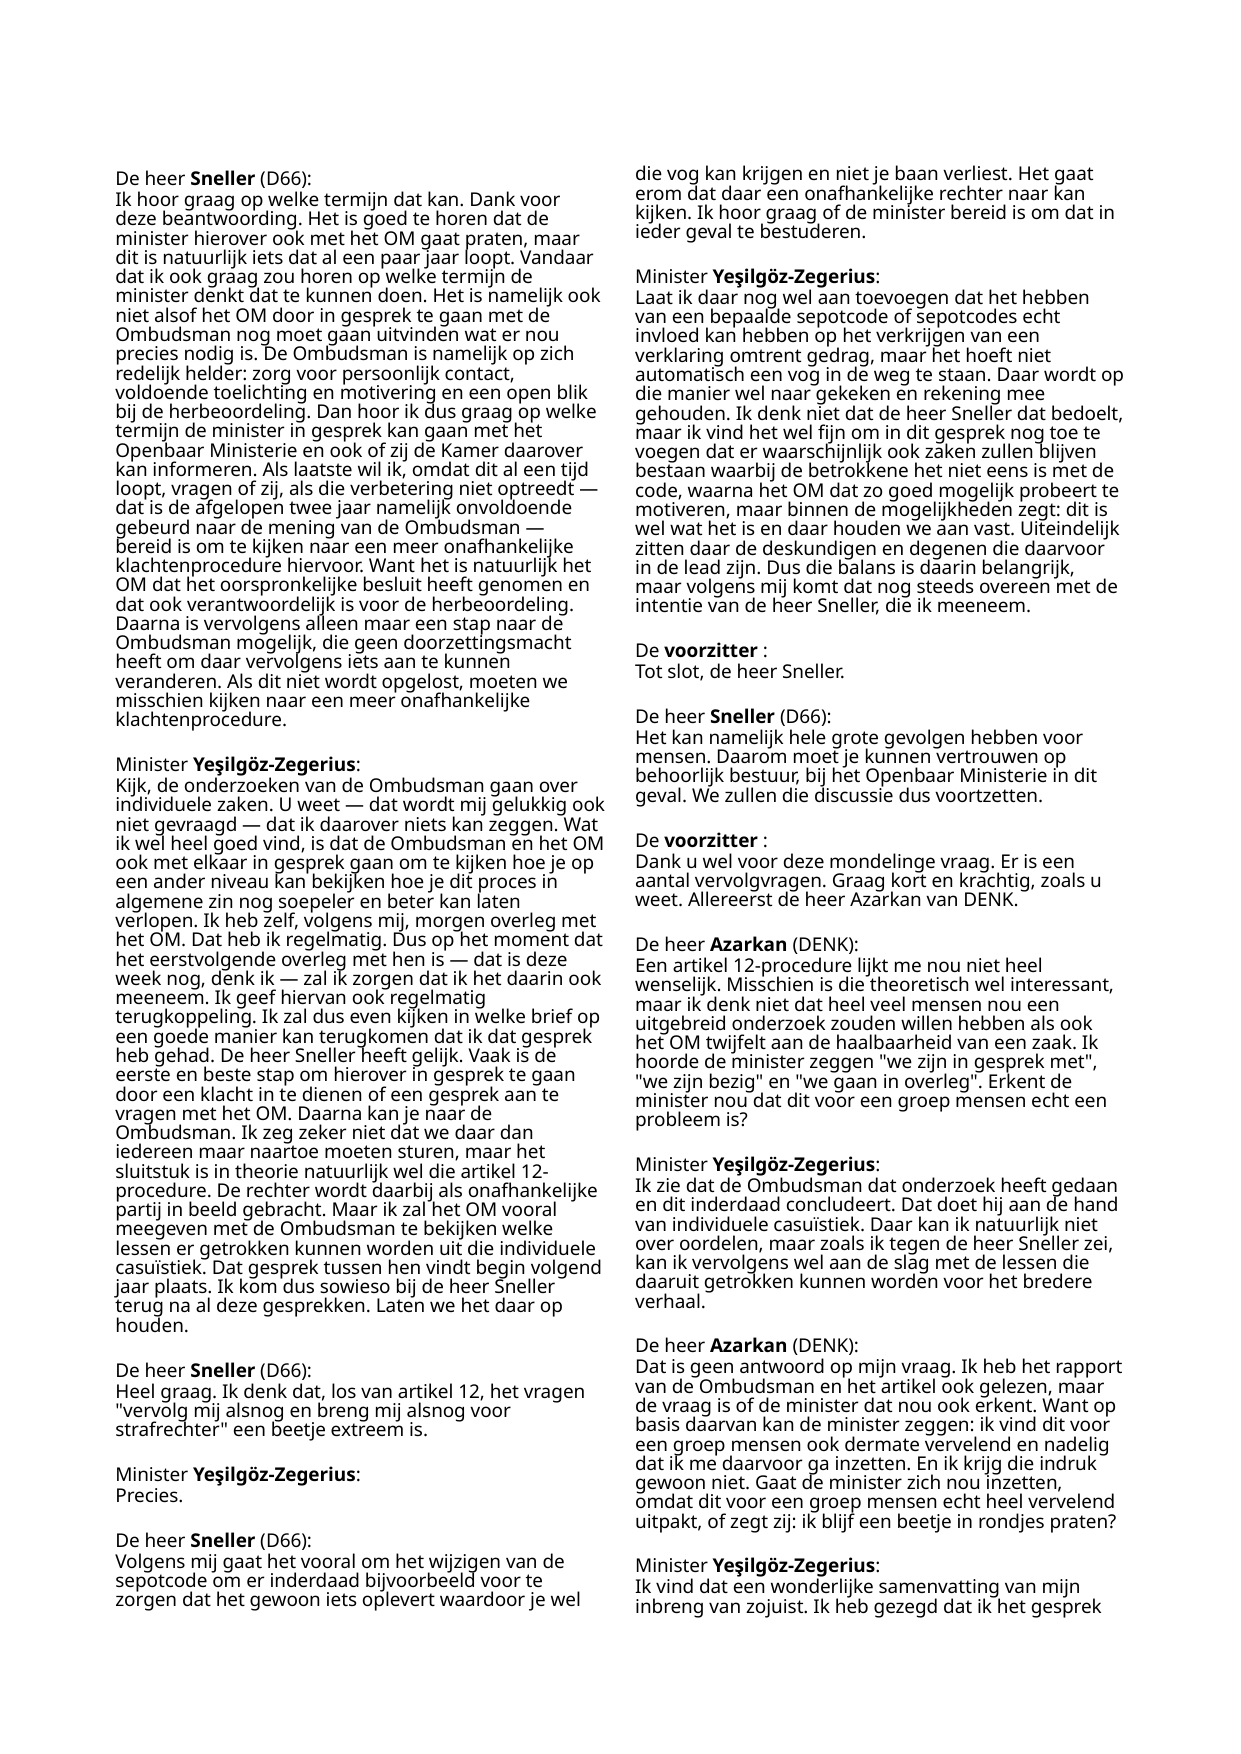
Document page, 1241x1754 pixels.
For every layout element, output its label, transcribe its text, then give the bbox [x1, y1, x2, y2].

text Dat is geen antwoord op mijn vraag. Ik heb het rapport van de Ombudsman en het artikel ook gelezen, maar de vraag is of de minister dat nou ook erkent. Want op basis daarvan kan de minister zeggen: ik vind dit voor een groep mensen ook dermate vervelend en nadelig dat ik me daarvoor ga inzetten. En ik krijg die indruk gewoon niet. Gaat de minister zich nou inzetten, omdat dit voor een groep mensen echt heel vervelend uitpakt, of zegt zij: ik blijf een beetje in rondjes praten? [635, 1358, 1125, 1532]
text Ik zie dat de Ombudsman dat onderzoek heeft gedaan en dit inderdaad concludeert. Dat doet hij aan de hand van individuele casuïstiek. Daar kan ik natuurlijk niet over oordelen, maar zoals ik tegen de heer Sneller zei, kan ik vervolgens wel aan de slag met de lessen die daaruit getrokken kunnen worden voor het bredere verhaal. [635, 1177, 1125, 1312]
text Ik vind dat een wonderlijke samenvatting van mijn inbreng van zojuist. Ik heb gezegd dat ik het gesprek [635, 1578, 1125, 1617]
text De heer Azarkan (DENK): [635, 1333, 1125, 1358]
text Laat ik daar nog wel aan toevoegen dat het hebben van een bepaalde sepotcode of sepotcodes echt invloed kan hebben op het verkrijgen van een verklaring omtrent gedrag, maar het hoeft niet automatisch een vog in de weg te staan. Daar wordt op die manier wel naar gekeken en rekening mee gehouden. Ik denk niet dat de heer Sneller dat bedoelt, maar ik vind het wel fijn om in dit gesprek nog toe te voegen dat er waarschijnlijk ook zaken zullen blijven bestaan waarbij de betrokkene het niet eens is met de code, waarna het OM dat zo goed mogelijk probeert te motiveren, maar binnen de mogelijkheden zegt: dit is wel wat het is en daar houden we aan vast. Uiteindelijk zitten daar de deskundigen en degenen die daarvoor in de lead zijn. Dus die balans is daarin belangrijk, maar volgens mij komt dat nog steeds overeen met de intentie van de heer Sneller, die ik meeneem. [635, 289, 1125, 617]
text Heel graag. Ik denk dat, los van artikel 12, het vragen "vervolg mij alsnog en breng mij alsnog voor strafrechter" een beetje extreem is. [115, 1383, 605, 1440]
text Minister Yeşilgöz-Zegerius: [635, 1553, 1125, 1578]
text Volgens mij gaat het vooral om het wijzigen van de sepotcode om er inderdaad bijvoorbeeld voor te zorgen dat het gewoon iets oplevert waardoor je wel [115, 1553, 605, 1611]
text De heer Sneller (D66): [115, 165, 605, 191]
text De heer Sneller (D66): [115, 1357, 605, 1383]
text De voorzitter : [635, 637, 1125, 663]
text Precies. [115, 1487, 605, 1506]
text Ik hoor graag op welke termijn dat kan. Dank voor deze beantwoording. Het is goed te horen dat de minister hierover ook met het OM gaat praten, maar dit is natuurlijk iets dat al een paar jaar loopt. Vandaar dat ik ook graag zou horen op welke termijn de minister denkt dat te kunnen doen. Het is namelijk ook niet alsof het OM door in gesprek te gaan met de Ombudsman nog moet gaan uitvinden wat er nou precies nodig is. De Ombudsman is namelijk op zich redelijk helder: zorg voor persoonlijk contact, voldoende toelichting en motivering en een open blik bij de herbeoordeling. Dan hoor ik dus graag op welke termijn de minister in gesprek kan gaan met het Openbaar Ministerie en ook of zij de Kamer daarover kan informeren. Als laatste wil ik, omdat dit al een tijd loopt, vragen of zij, als die verbetering niet optreedt — dat is de afgelopen twee jaar namelijk onvoldoende gebeurd naar de mening van de Ombudsman — bereid is om te kijken naar een meer onafhankelijke klachtenprocedure hiervoor. Want het is natuurlijk het OM dat het oorspronkelijke besluit heeft genomen en dat ook verantwoordelijk is voor de herbeoordeling. Daarna is vervolgens alleen maar een stap naar de Ombudsman mogelijk, die geen doorzettingsmacht heeft om daar vervolgens iets aan te kunnen veranderen. Als dit niet wordt opgelost, moeten we misschien kijken naar een meer onafhankelijke klachtenprocedure. [115, 191, 605, 731]
text Een artikel 12-procedure lijkt me nou niet heel wenselijk. Misschien is die theoretisch wel interessant, maar ik denk niet dat heel veel mensen nou een uitgebreid onderzoek zouden willen hebben als ook het OM twijfelt aan de haalbaarheid van een zaak. Ik hoorde de minister zeggen "we zijn in gesprek met", "we zijn bezig" en "we gaan in overleg". Erkent de minister nou dat dit voor een groep mensen echt een probleem is? [635, 957, 1125, 1130]
text Minister Yeşilgöz-Zegerius: [115, 1461, 605, 1487]
text Minister Yeşilgöz-Zegerius: [115, 751, 605, 777]
text De voorzitter : [635, 827, 1125, 853]
text De heer Sneller (D66): [115, 1527, 605, 1553]
text De heer Sneller (D66): [635, 703, 1125, 729]
text Kijk, de onderzoeken van de Ombudsman gaan over individuele zaken. U weet — dat wordt mij gelukkig ook niet gevraagd — dat ik daarover niets kan zeggen. Wat ik wel heel goed vind, is dat de Ombudsman en het OM ook met elkaar in gesprek gaan om te kijken hoe je op een ander niveau kan bekijken hoe je dit proces in algemene zin nog soepeler en beter kan laten verlopen. Ik heb zelf, volgens mij, morgen overleg met het OM. Dat heb ik regelmatig. Dus op het moment dat het eerstvolgende overleg met hen is — dat is deze week nog, denk ik — zal ik zorgen dat ik het daarin ook meeneem. Ik geef hiervan ook regelmatig terugkoppeling. Ik zal dus even kijken in welke brief op een goede manier kan terugkomen dat ik dat gesprek heb gehad. De heer Sneller heeft gelijk. Vaak is de eerste en beste stap om hierover in gesprek te gaan door een klacht in te dienen of een gesprek aan te vragen met het OM. Daarna kan je naar de Ombudsman. Ik zeg zeker niet dat we daar dan iedereen maar naartoe moeten sturen, maar het sluitstuk is in theorie natuurlijk wel die artikel 12-procedure. De rechter wordt daarbij als onafhankelijke partij in beeld gebracht. Maar ik zal het OM vooral meegeven met de Ombudsman te bekijken welke lessen er getrokken kunnen worden uit die individuele casuïstiek. Dat gesprek tussen hen vindt begin volgend jaar plaats. Ik kom dus sowieso bij de heer Sneller terug na al deze gesprekken. Laten we het daar op houden. [115, 777, 605, 1336]
text De heer Azarkan (DENK): [635, 931, 1125, 957]
text Dank u wel voor deze mondelinge vraag. Er is een aantal vervolgvragen. Graag kort en krachtig, zoals u weet. Allereerst de heer Azarkan van DENK. [635, 853, 1125, 910]
text Minister Yeşilgöz-Zegerius: [635, 1151, 1125, 1177]
text Tot slot, de heer Sneller. [635, 663, 1125, 682]
text die vog kan krijgen en niet je baan verliest. Het gaat erom dat daar een onafhankelijke rechter naar kan kijken. Ik hoor graag of de minister bereid is om dat in ieder geval te bestuderen. [635, 165, 1125, 242]
text Minister Yeşilgöz-Zegerius: [635, 263, 1125, 289]
text Het kan namelijk hele grote gevolgen hebben voor mensen. Daarom moet je kunnen vertrouwen op behoorlijk bestuur, bij het Openbaar Ministerie in dit geval. We zullen die discussie dus voortzetten. [635, 729, 1125, 806]
